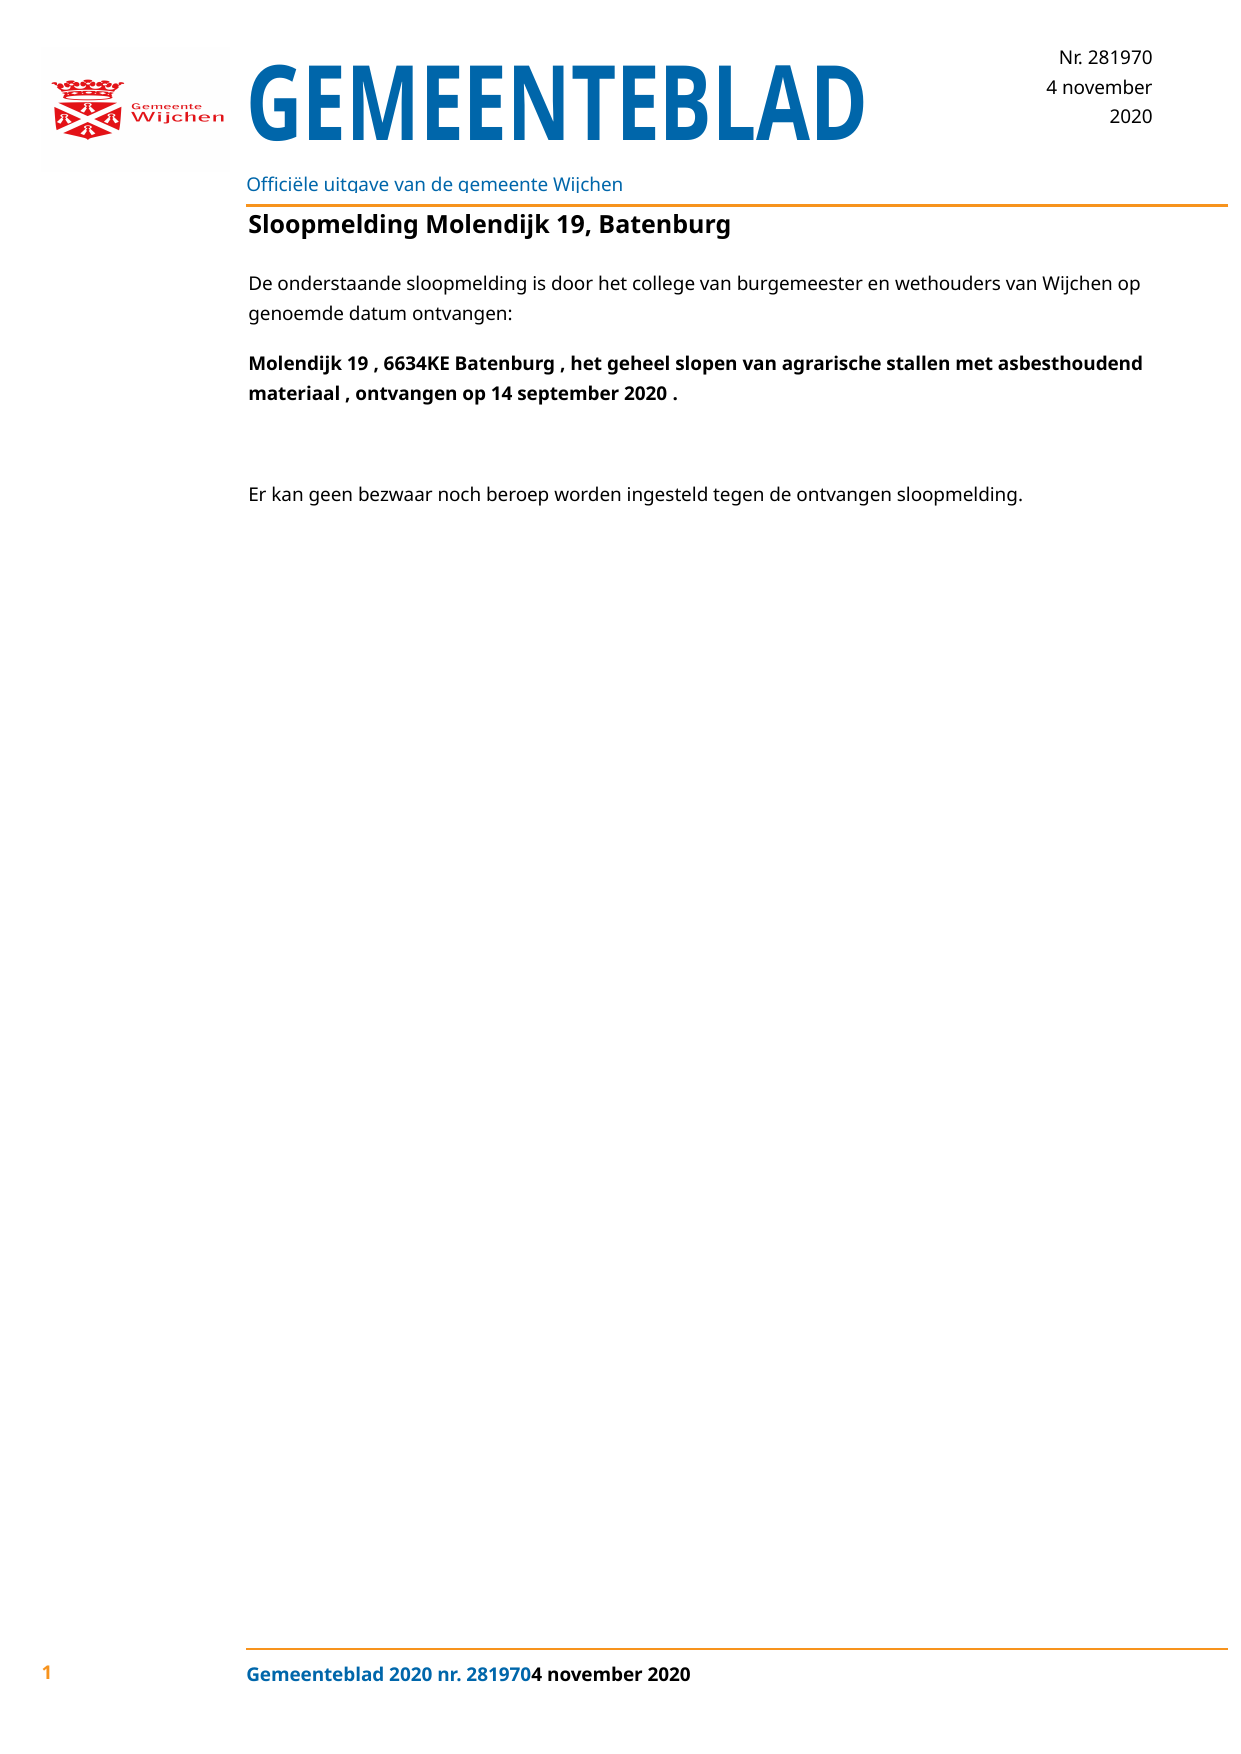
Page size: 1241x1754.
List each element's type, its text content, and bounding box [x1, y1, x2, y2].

text De onderstaande sloopmelding is door het college van burgemeester en wethouders van Wijchen op genoemde datum ontvangen: [248, 270, 1152, 326]
picture [41, 47, 231, 172]
text Sloopmelding Molendijk 19, Batenburg [248, 207, 1152, 241]
text Molendijk 19 , 6634KE Batenburg , het geheel slopen van agrarische stallen met asbesthoudend materiaal , ontvangen op 14 september 2020 . [248, 350, 1152, 406]
text Er kan geen bezwaar noch beroep worden ingesteld tegen de ontvangen sloopmelding. [248, 481, 1152, 506]
